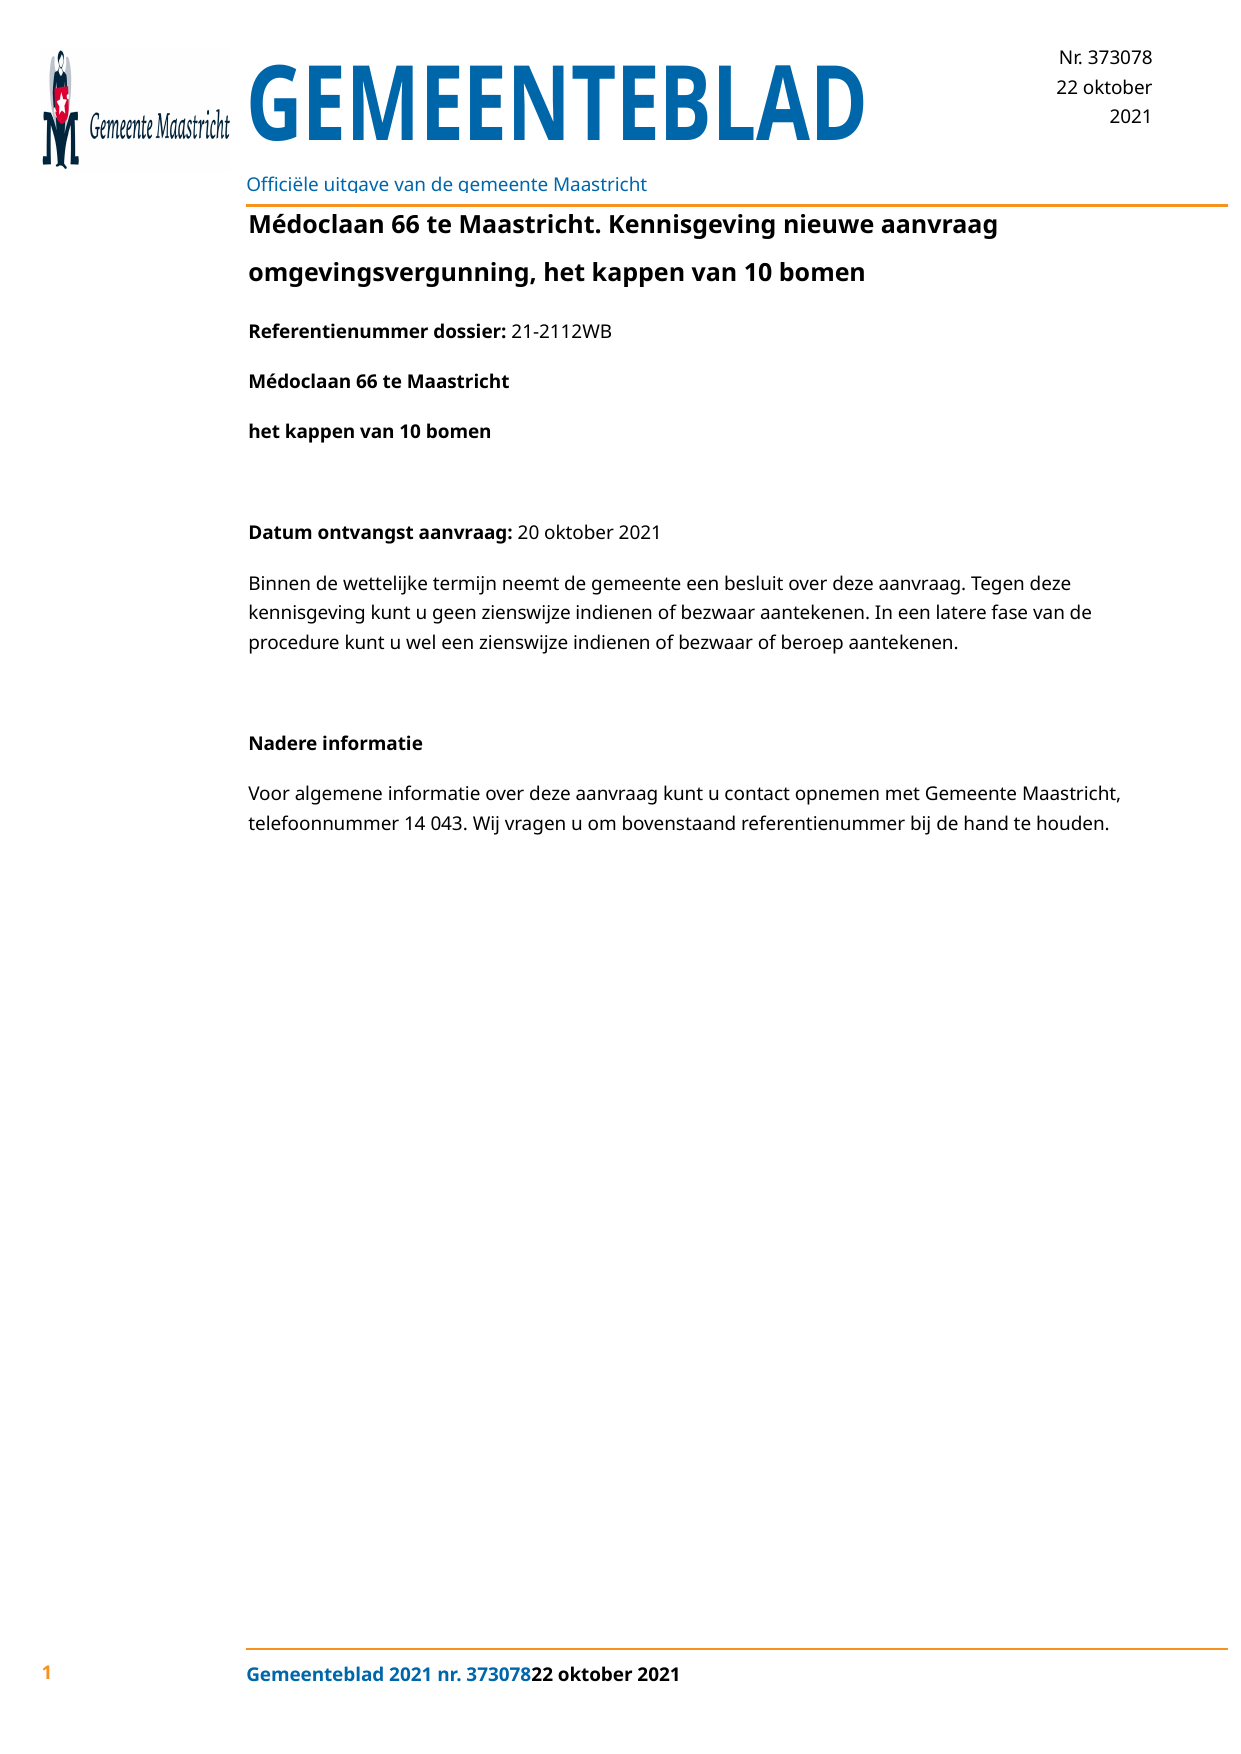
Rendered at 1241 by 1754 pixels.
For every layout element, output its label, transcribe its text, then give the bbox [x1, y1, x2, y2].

text Binnen de wettelijke termijn neemt de gemeente een besluit over deze aanvraag. Tegen deze kennisgeving kunt u geen zienswijze indienen of bezwaar aantekenen. In een latere fase van de procedure kunt u wel een zienswijze indienen of bezwaar of beroep aantekenen. [248, 570, 1152, 655]
text Referentienummer dossier: 21-2112WB [248, 318, 1152, 344]
text Médoclaan 66 te Maastricht. Kennisgeving nieuwe aanvraag omgevingsvergunning, het kappen van 10 bomen [248, 207, 1152, 288]
text Médoclaan 66 te Maastricht [248, 368, 1152, 394]
picture [41, 47, 231, 172]
text Datum ontvangst aanvraag: 20 oktober 2021 [248, 519, 1152, 545]
text het kappen van 10 bomen [248, 419, 1152, 444]
text Voor algemene informatie over deze aanvraag kunt u contact opnemen met Gemeente Maastricht, telefoonnummer 14 043. Wij vragen u om bovenstaand referentienummer bij de hand te houden. [248, 780, 1152, 836]
text Nadere informatie [248, 730, 1152, 756]
